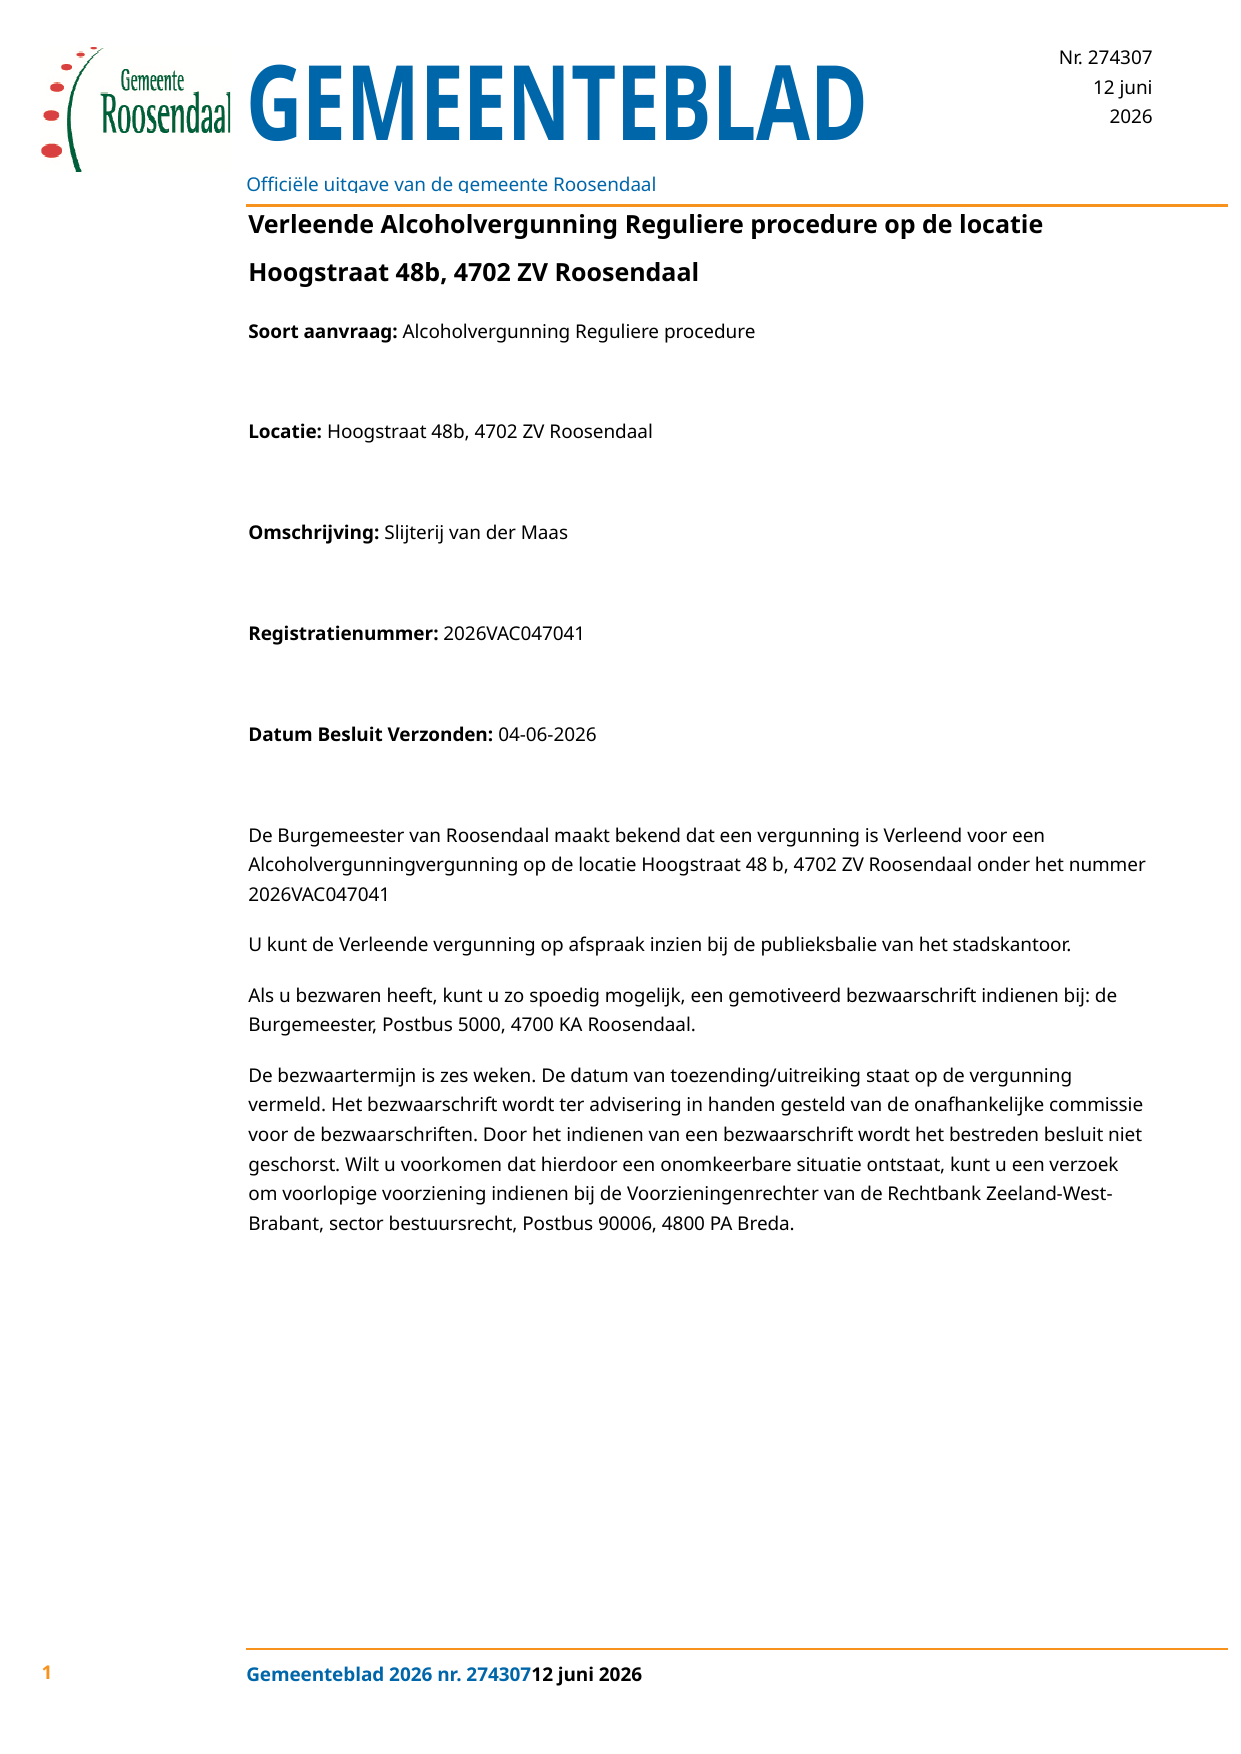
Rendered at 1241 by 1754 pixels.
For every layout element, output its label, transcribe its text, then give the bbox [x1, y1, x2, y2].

text U kunt de Verleende vergunning op afspraak inzien bij de publieksbalie van het stadskantoor. [248, 932, 1152, 957]
text Soort aanvraag: Alcoholvergunning Reguliere procedure [248, 318, 1152, 344]
text De Burgemeester van Roosendaal maakt bekend dat een vergunning is Verleend voor een Alcoholvergunningvergunning op de locatie Hoogstraat 48 b, 4702 ZV Roosendaal onder het nummer 2026VAC047041 [248, 822, 1152, 907]
text De bezwaartermijn is zes weken. De datum van toezending/uitreiking staat op de vergunning vermeld. Het bezwaarschrift wordt ter advisering in handen gesteld van de onafhankelijke commissie voor de bezwaarschriften. Door het indienen van een bezwaarschrift wordt het bestreden besluit niet geschorst. Wilt u voorkomen dat hierdoor een onomkeerbare situatie ontstaat, kunt u een verzoek om voorlopige voorziening indienen bij de Voorzieningenrechter van de Rechtbank Zeeland-West-Brabant, sector bestuursrecht, Postbus 90006, 4800 PA Breda. [248, 1062, 1152, 1236]
text Als u bezwaren heeft, kunt u zo spoedig mogelijk, een gemotiveerd bezwaarschrift indienen bij: de Burgemeester, Postbus 5000, 4700 KA Roosendaal. [248, 982, 1152, 1037]
text Locatie: Hoogstraat 48b, 4702 ZV Roosendaal [248, 419, 1152, 444]
picture [41, 47, 231, 172]
text Datum Besluit Verzonden: 04-06-2026 [248, 721, 1152, 747]
text Verleende Alcoholvergunning Reguliere procedure op de locatie Hoogstraat 48b, 4702 ZV Roosendaal [248, 207, 1152, 288]
text Registratienummer: 2026VAC047041 [248, 620, 1152, 646]
text Omschrijving: Slijterij van der Maas [248, 519, 1152, 545]
